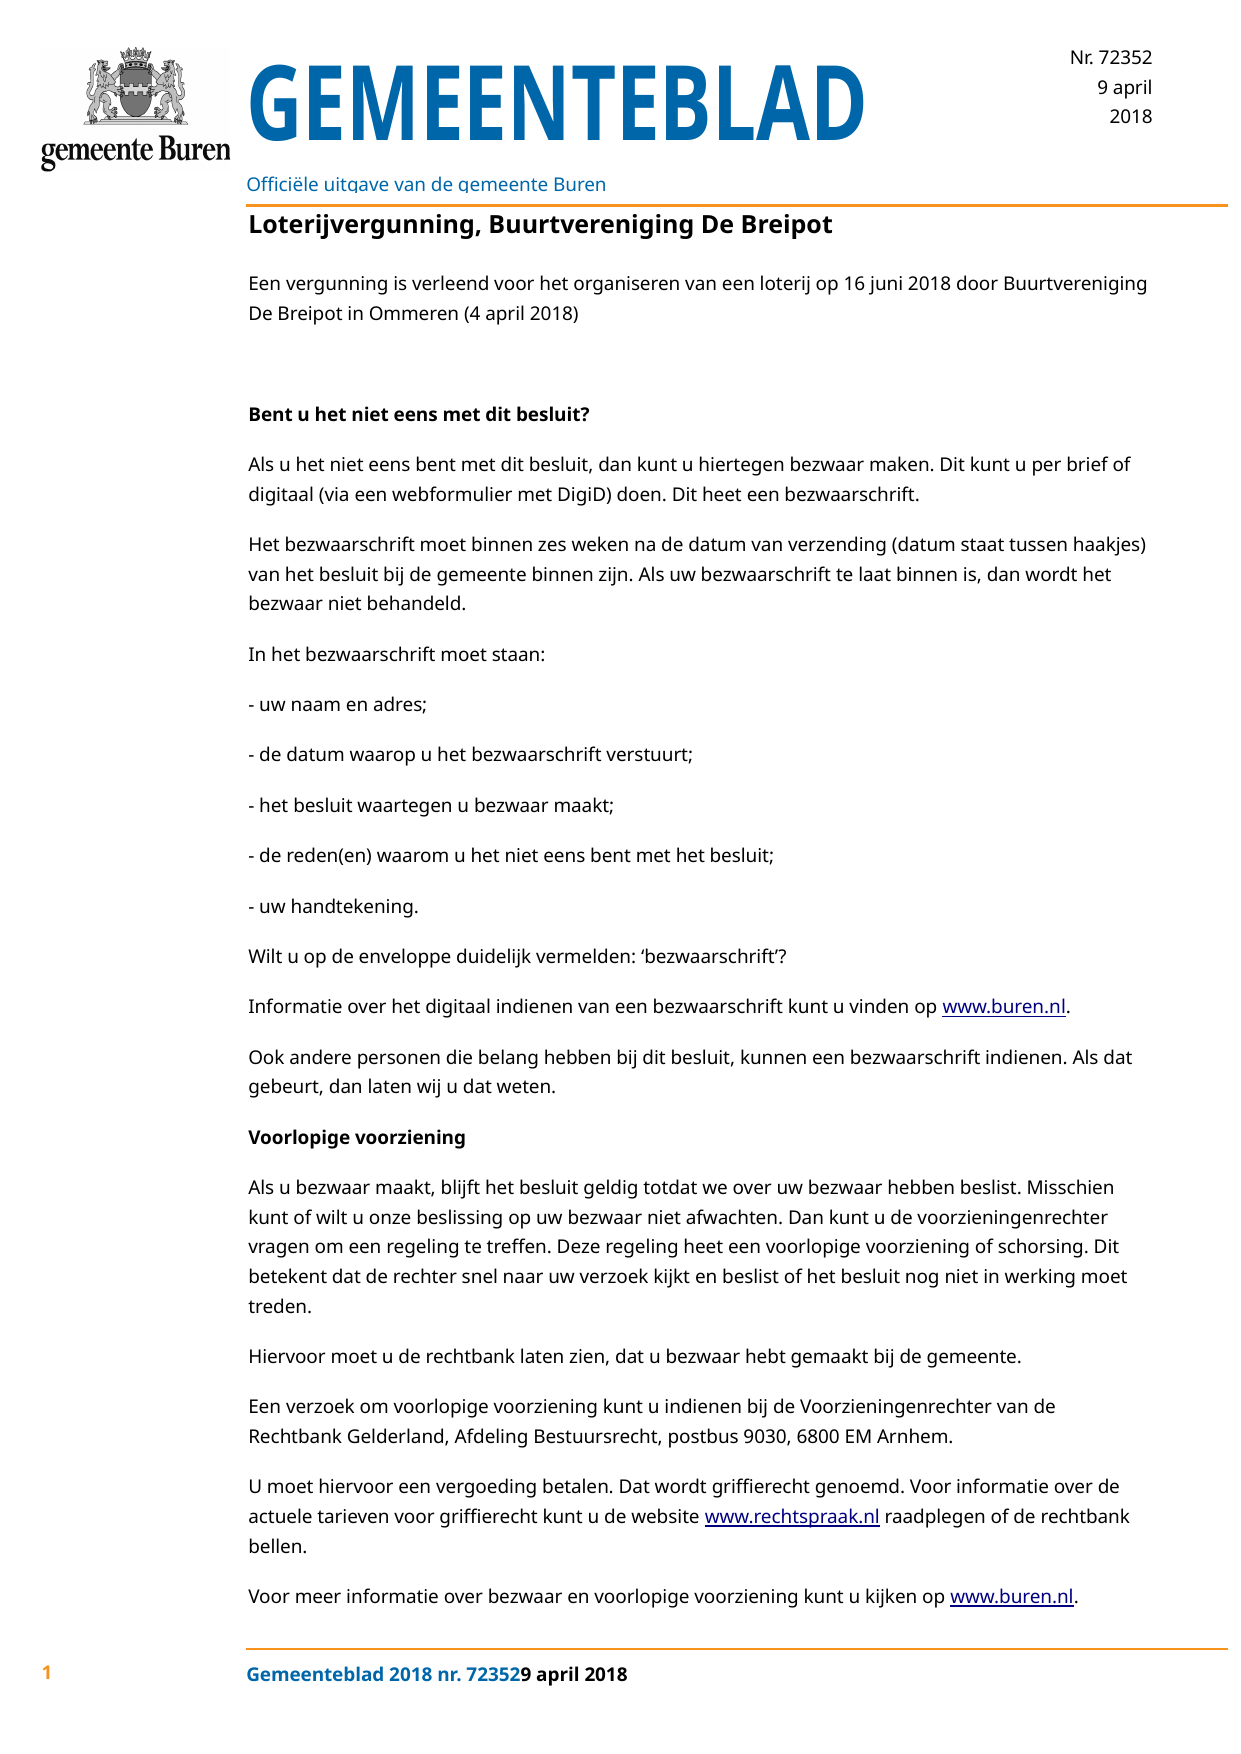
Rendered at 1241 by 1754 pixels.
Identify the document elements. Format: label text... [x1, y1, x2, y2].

text Bent u het niet eens met dit besluit? [248, 401, 1152, 426]
text Als u het niet eens bent met dit besluit, dan kunt u hiertegen bezwaar maken. Dit kunt u per brief of digitaal (via een webformulier met DigiD) doen. Dit heet een bezwaarschrift. [248, 451, 1152, 506]
picture [41, 47, 231, 172]
text U moet hiervoor een vergoeding betalen. Dat wordt griffierecht genoemd. Voor informatie over de actuele tarieven voor griffierecht kunt u de website www.rechtspraak.nl raadplegen of de rechtbank bellen. [248, 1474, 1152, 1558]
text - uw handtekening. [248, 893, 1152, 918]
text Voor meer informatie over bezwaar en voorlopige voorziening kunt u kijken op www.buren.nl. [248, 1583, 1152, 1609]
text In het bezwaarschrift moet staan: [248, 641, 1152, 666]
text Informatie over het digitaal indienen van een bezwaarschrift kunt u vinden op www.buren.nl. [248, 994, 1152, 1019]
text Een vergunning is verleend voor het organiseren van een loterij op 16 juni 2018 door Buurtvereniging De Breipot in Ommeren (4 april 2018) [248, 270, 1152, 326]
text Het bezwaarschrift moet binnen zes weken na de datum van verzending (datum staat tussen haakjes) van het besluit bij de gemeente binnen zijn. Als uw bezwaarschrift te laat binnen is, dan wordt het bezwaar niet behandeld. [248, 531, 1152, 616]
text Een verzoek om voorlopige voorziening kunt u indienen bij de Voorzieningenrechter van de Rechtbank Gelderland, Afdeling Bestuursrecht, postbus 9030, 6800 EM Arnhem. [248, 1394, 1152, 1449]
text Voorlopige voorziening [248, 1124, 1152, 1150]
text Ook andere personen die belang hebben bij dit besluit, kunnen een bezwaarschrift indienen. Als dat gebeurt, dan laten wij u dat weten. [248, 1044, 1152, 1099]
text - de datum waarop u het bezwaarschrift verstuurt; [248, 742, 1152, 767]
text - de reden(en) waarom u het niet eens bent met het besluit; [248, 842, 1152, 868]
text - uw naam en adres; [248, 691, 1152, 717]
text Hiervoor moet u de rechtbank laten zien, dat u bezwaar hebt gemaakt bij de gemeente. [248, 1343, 1152, 1369]
text Loterijvergunning, Buurtvereniging De Breipot [248, 207, 1152, 241]
text Wilt u op de enveloppe duidelijk vermelden: ‘bezwaarschrift’? [248, 943, 1152, 969]
text - het besluit waartegen u bezwaar maakt; [248, 792, 1152, 818]
text Als u bezwaar maakt, blijft het besluit geldig totdat we over uw bezwaar hebben beslist. Misschien kunt of wilt u onze beslissing op uw bezwaar niet afwachten. Dan kunt u de voorzieningenrechter vragen om een regeling te treffen. Deze regeling heet een voorlopige voorziening of schorsing. Dit betekent dat de rechter snel naar uw verzoek kijkt en beslist of het besluit nog niet in werking moet treden. [248, 1174, 1152, 1318]
